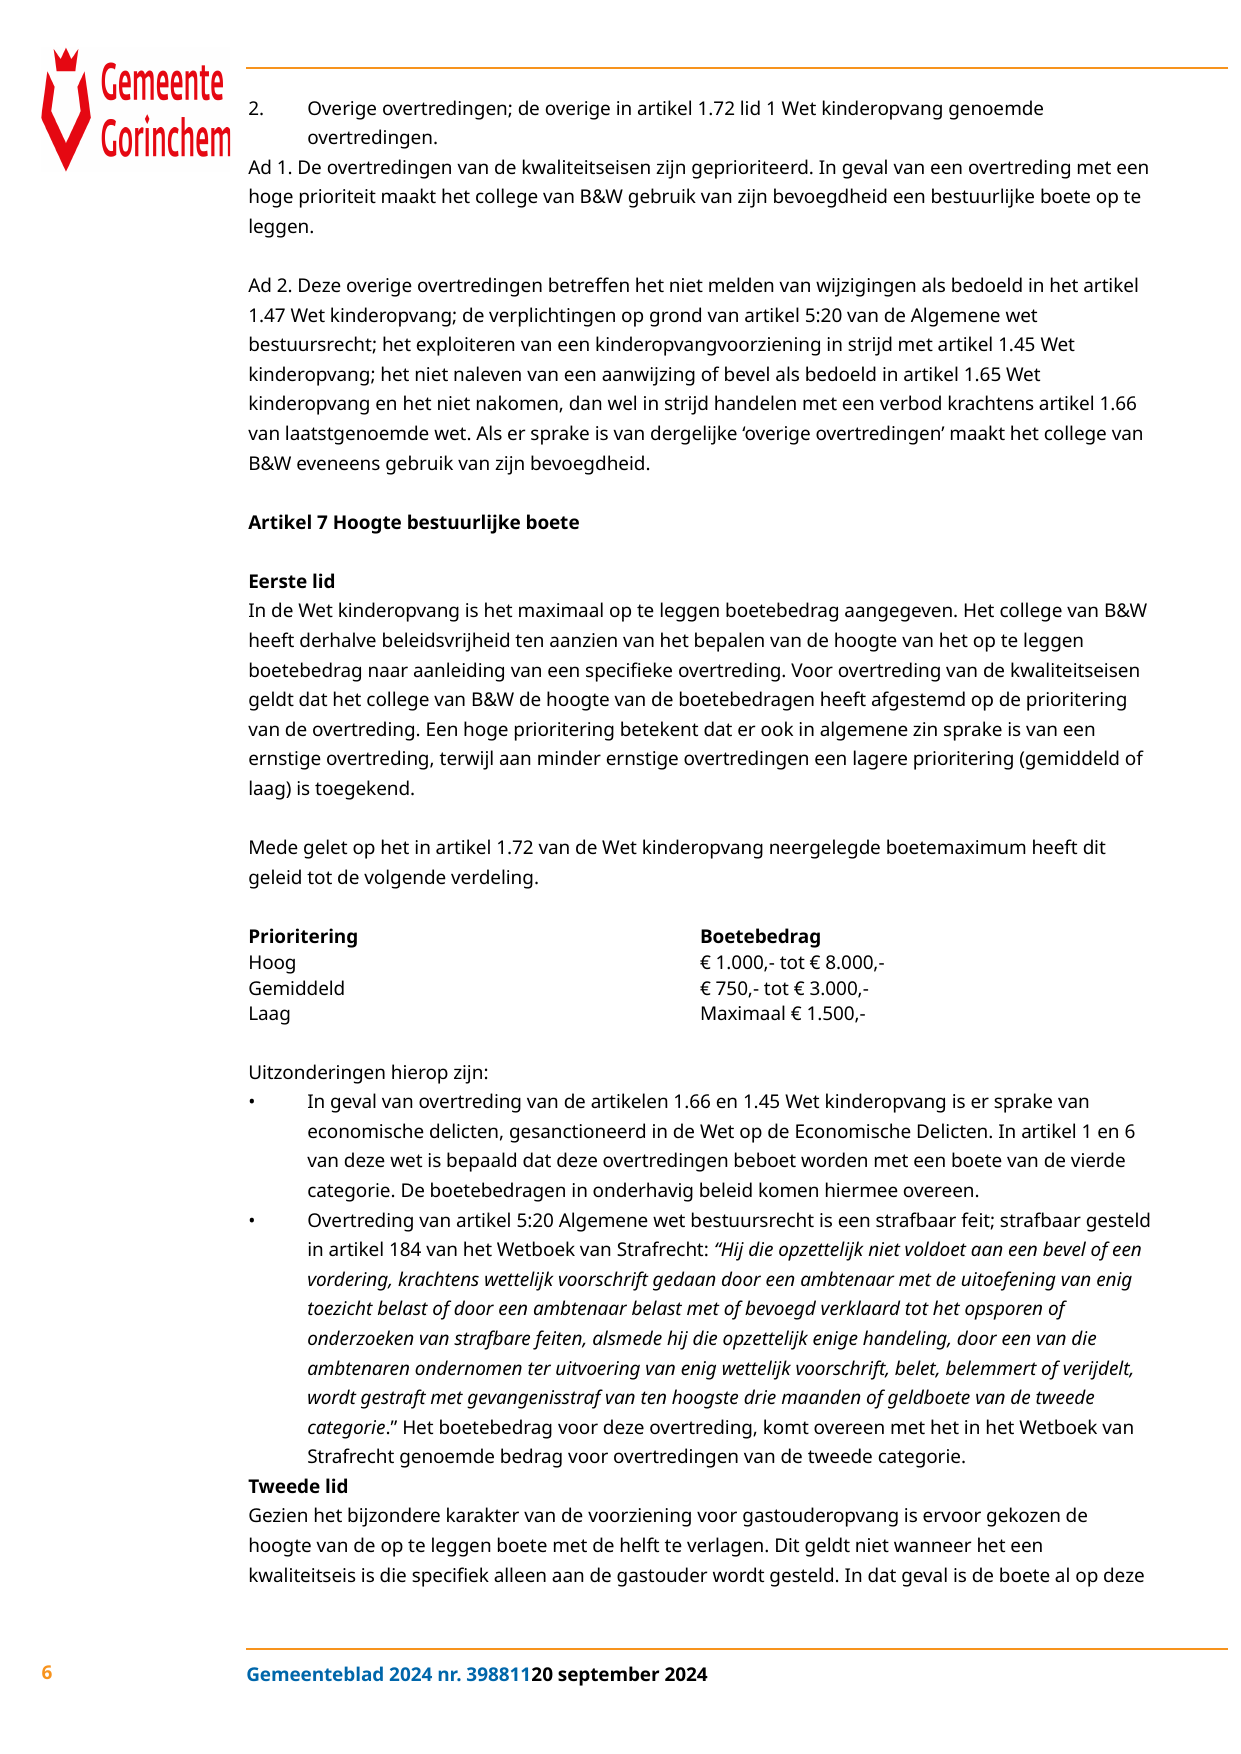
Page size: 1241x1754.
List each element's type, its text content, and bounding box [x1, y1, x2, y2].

table_cell Maximaal € 1.500,- [700, 1000, 1152, 1026]
table_cell Gemiddeld [248, 975, 700, 1000]
table_cell Laag [248, 1000, 700, 1026]
table_cell € 1.000,- tot € 8.000,- [700, 949, 1152, 975]
text Uitzonderingen hierop zijn: [248, 1059, 1152, 1085]
picture [41, 47, 231, 172]
table_cell Hoog [248, 949, 700, 975]
list In geval van overtreding van de artikelen 1.66 en 1.45 Wet kinderopvang is er sprake van economische delicten, gesanctioneerd in de Wet op de Economische Delicten. In artikel 1 en 6 van deze wet is bepaald dat deze overtredingen beboet worden met een boete van de vierde categorie. De boetebedragen in onderhavig beleid komen hiermee overeen. [248, 1088, 1152, 1203]
table_header Boetebedrag [700, 923, 1152, 949]
text In de Wet kinderopvang is het maximaal op te leggen boetebedrag aangegeven. Het college van B&W heeft derhalve beleidsvrijheid ten aanzien van het bepalen van de hoogte van het op te leggen boetebedrag naar aanleiding van een specifieke overtreding. Voor overtreding van de kwaliteitseisen geldt dat het college van B&W de hoogte van de boetebedragen heeft afgestemd op de prioritering van de overtreding. Een hoge prioritering betekent dat er ook in algemene zin sprake is van een ernstige overtreding, terwijl aan minder ernstige overtredingen een lagere prioritering (gemiddeld of laag) is toegekend. [248, 598, 1152, 801]
text Ad 1. De overtredingen van de kwaliteitseisen zijn geprioriteerd. In geval van een overtreding met een hoge prioriteit maakt het college van B&W gebruik van zijn bevoegdheid een bestuurlijke boete op te leggen. [248, 154, 1152, 239]
text Mede gelet op het in artikel 1.72 van de Wet kinderopvang neergelegde boetemaximum heeft dit geleid tot de volgende verdeling. [248, 834, 1152, 890]
text Eerste lid [248, 568, 1152, 594]
text Gezien het bijzondere karakter van de voorziening voor gastouderopvang is ervoor gekozen de hoogte van de op te leggen boete met de helft te verlagen. Dit geldt niet wanneer het een kwaliteitseis is die specifiek alleen aan de gastouder wordt gesteld. In dat geval is de boete al op deze [248, 1503, 1152, 1588]
table_cell € 750,- tot € 3.000,- [700, 975, 1152, 1000]
list Overige overtredingen; de overige in artikel 1.72 lid 1 Wet kinderopvang genoemde overtredingen. [248, 95, 1152, 150]
text Tweede lid [248, 1473, 1152, 1499]
text Artikel 7 Hoogte bestuurlijke boete [248, 509, 1152, 535]
table_header Prioritering [248, 923, 700, 949]
list Overtreding van artikel 5:20 Algemene wet bestuursrecht is een strafbaar feit; strafbaar gesteld in artikel 184 van het Wetboek van Strafrecht: “Hij die opzettelijk niet voldoet aan een bevel of een vordering, krachtens wettelijk voorschrift gedaan door een ambtenaar met de uitoefening van enig toezicht belast of door een ambtenaar belast met of bevoegd verklaard tot het opsporen of onderzoeken van strafbare feiten, alsmede hij die opzettelijk enige handeling, door een van die ambtenaren ondernomen ter uitvoering van enig wettelijk voorschrift, belet, belemmert of verijdelt, wordt gestraft met gevangenisstraf van ten hoogste drie maanden of geldboete van de tweede categorie.” Het boetebedrag voor deze overtreding, komt overeen met het in het Wetboek van Strafrecht genoemde bedrag voor overtredingen van de tweede categorie. [248, 1207, 1152, 1469]
text Ad 2. Deze overige overtredingen betreffen het niet melden van wijzigingen als bedoeld in het artikel 1.47 Wet kinderopvang; de verplichtingen op grond van artikel 5:20 van de Algemene wet bestuursrecht; het exploiteren van een kinderopvangvoorziening in strijd met artikel 1.45 Wet kinderopvang; het niet naleven van een aanwijzing of bevel als bedoeld in artikel 1.65 Wet kinderopvang en het niet nakomen, dan wel in strijd handelen met een verbod krachtens artikel 1.66 van laatstgenoemde wet. Als er sprake is van dergelijke ‘overige overtredingen’ maakt het college van B&W eveneens gebruik van zijn bevoegdheid. [248, 272, 1152, 476]
